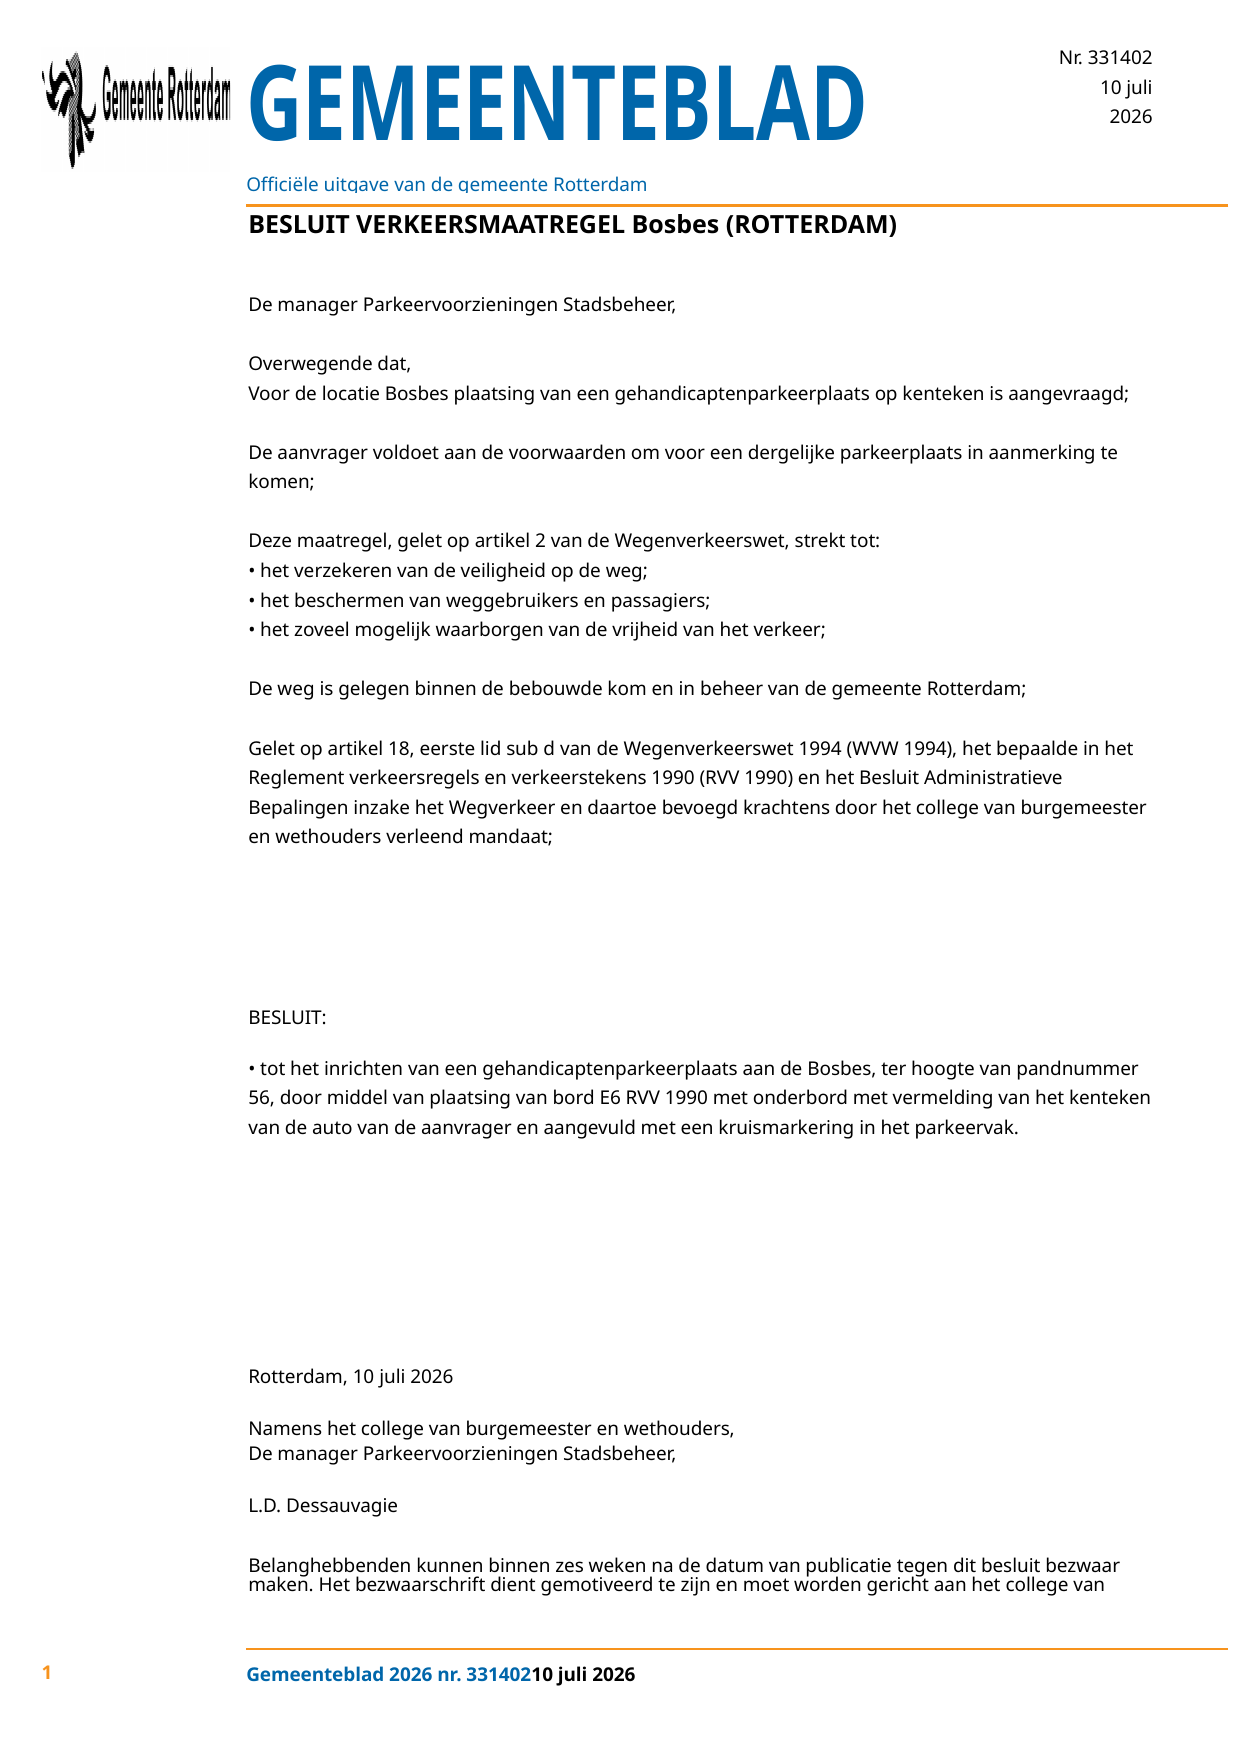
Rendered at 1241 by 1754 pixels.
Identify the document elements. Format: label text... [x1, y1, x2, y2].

text • het beschermen van weggebruikers en passagiers; [248, 587, 1152, 613]
text De weg is gelegen binnen de bebouwde kom en in beheer van de gemeente Rotterdam; [248, 676, 1152, 701]
text • het verzekeren van de veiligheid op de weg; [248, 557, 1152, 583]
text Deze maatregel, gelet op artikel 2 van de Wegenverkeerswet, strekt tot: [248, 528, 1152, 553]
text De manager Parkeervoorzieningen Stadsbeheer, [248, 291, 1152, 317]
text De aanvrager voldoet aan de voorwaarden om voor een dergelijke parkeerplaats in aanmerking te komen; [248, 439, 1152, 494]
text Overwegende dat, [248, 350, 1152, 376]
text • tot het inrichten van een gehandicaptenparkeerplaats aan de Bosbes, ter hoogte van pandnummer 56, door middel van plaatsing van bord E6 RVV 1990 met onderbord met vermelding van het kenteken van de auto van de aanvrager en aangevuld met een kruismarkering in het parkeervak. [248, 1055, 1152, 1140]
picture [41, 47, 231, 172]
text Rotterdam, 10 juli 2026 [248, 1363, 1152, 1389]
text Namens het college van burgemeester en wethouders, [248, 1415, 1152, 1441]
text De manager Parkeervoorzieningen Stadsbeheer, [248, 1441, 1152, 1466]
text • het zoveel mogelijk waarborgen van de vrijheid van het verkeer; [248, 616, 1152, 642]
text Gelet op artikel 18, eerste lid sub d van de Wegenverkeerswet 1994 (WVW 1994), het bepaalde in het Reglement verkeersregels en verkeerstekens 1990 (RVV 1990) en het Besluit Administratieve Bepalingen inzake het Wegverkeer en daartoe bevoegd krachtens door het college van burgemeester en wethouders verleend mandaat; [248, 735, 1152, 849]
text Belanghebbenden kunnen binnen zes weken na de datum van publicatie tegen dit besluit bezwaar maken. Het bezwaarschrift dient gemotiveerd te zijn en moet worden gericht aan het college van [248, 1557, 1152, 1596]
text Voor de locatie Bosbes plaatsing van een gehandicaptenparkeerplaats op kenteken is aangevraagd; [248, 380, 1152, 406]
text L.D. Dessauvagie [248, 1492, 1152, 1518]
text BESLUIT VERKEERSMAATREGEL Bosbes (ROTTERDAM) [248, 207, 1152, 241]
text BESLUIT: [248, 1004, 1152, 1030]
